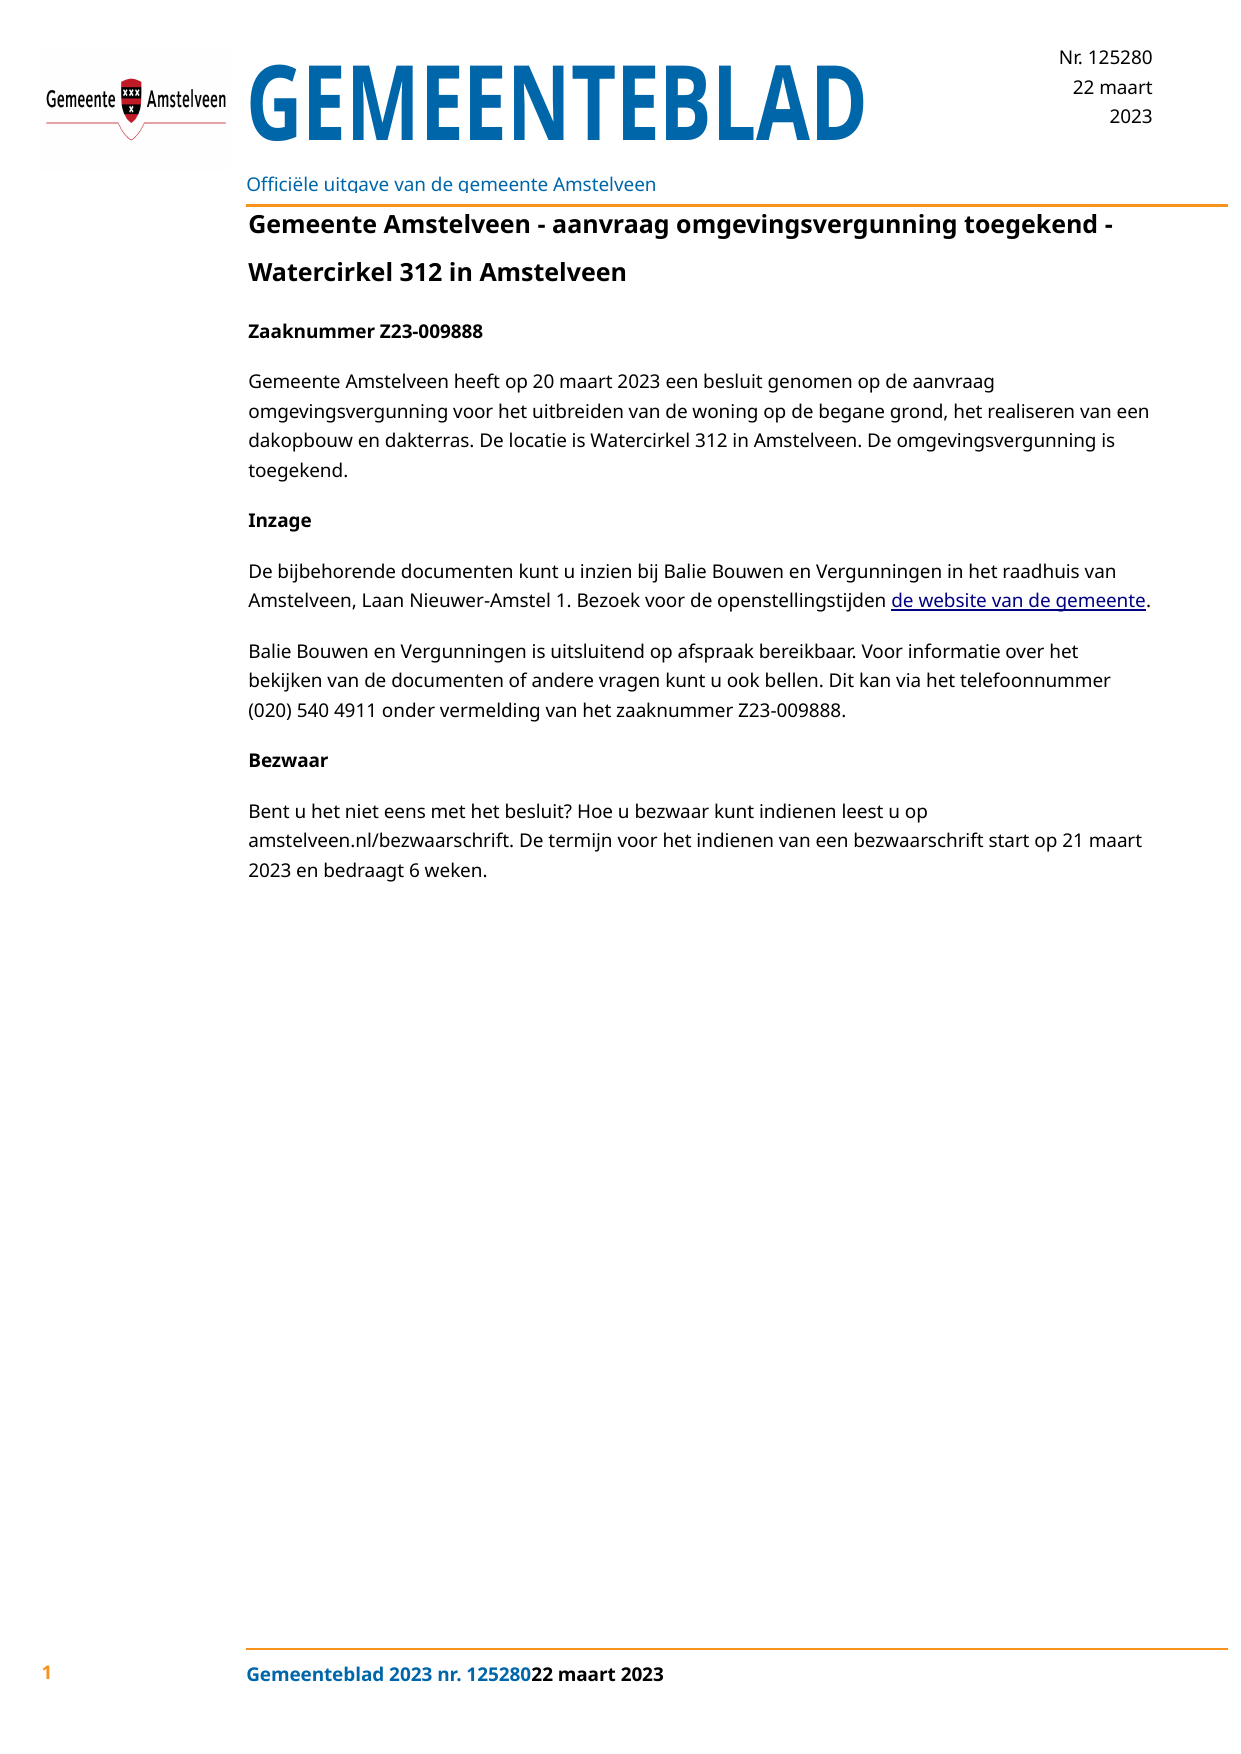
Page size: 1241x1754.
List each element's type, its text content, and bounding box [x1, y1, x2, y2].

text Inzage [248, 507, 1152, 533]
text Zaaknummer Z23-009888 [248, 318, 1152, 344]
text Gemeente Amstelveen - aanvraag omgevingsvergunning toegekend - Watercirkel 312 in Amstelveen [248, 207, 1152, 288]
text Gemeente Amstelveen heeft op 20 maart 2023 een besluit genomen op de aanvraag omgevingsvergunning voor het uitbreiden van de woning op de begane grond, het realiseren van een dakopbouw en dakterras. De locatie is Watercirkel 312 in Amstelveen. De omgevingsvergunning is toegekend. [248, 368, 1152, 483]
picture [41, 47, 231, 172]
text Bent u het niet eens met het besluit? Hoe u bezwaar kunt indienen leest u op amstelveen.nl/bezwaarschrift. De termijn voor het indienen van een bezwaarschrift start op 21 maart 2023 en bedraagt 6 weken. [248, 798, 1152, 883]
text Balie Bouwen en Vergunningen is uitsluitend op afspraak bereikbaar. Voor informatie over het bekijken van de documenten of andere vragen kunt u ook bellen. Dit kan via het telefoonnummer (020) 540 4911 onder vermelding van het zaaknummer Z23-009888. [248, 638, 1152, 723]
text Bezwaar [248, 747, 1152, 773]
text De bijbehorende documenten kunt u inzien bij Balie Bouwen en Vergunningen in het raadhuis van Amstelveen, Laan Nieuwer-Amstel 1. Bezoek voor de openstellingstijden de website van de gemeente. [248, 558, 1152, 613]
